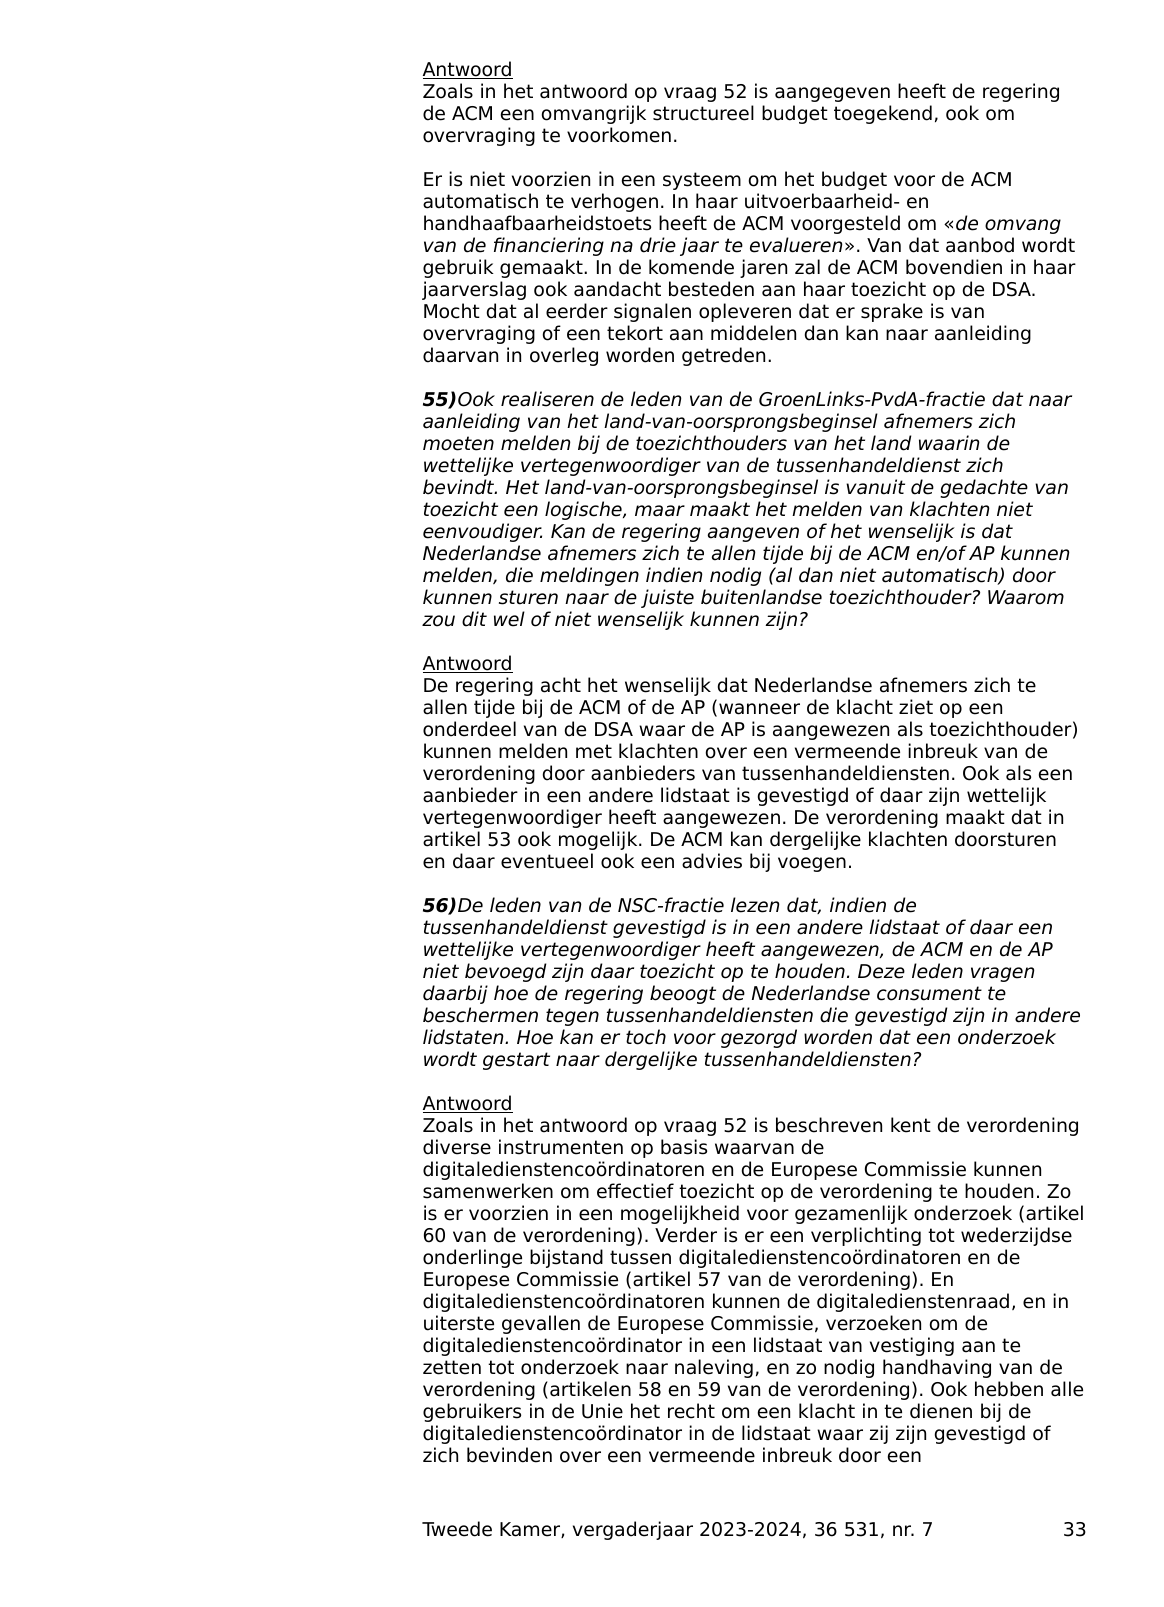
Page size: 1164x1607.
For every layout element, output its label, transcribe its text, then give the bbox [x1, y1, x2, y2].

text Antwoord [422, 1093, 1087, 1115]
text Er is niet voorzien in een systeem om het budget voor de ACM automatisch te verhogen. In haar uitvoerbaarheid- en handhaafbaarheidstoets heeft de ACM voorgesteld om «de omvang van de financiering na drie jaar te evalueren». Van dat aanbod wordt gebruik gemaakt. In de komende jaren zal de ACM bovendien in haar jaarverslag ook aandacht besteden aan haar toezicht op de DSA. Mocht dat al eerder signalen opleveren dat er sprake is van overvraging of een tekort aan middelen dan kan naar aanleiding daarvan in overleg worden getreden. [422, 169, 1087, 367]
text Antwoord [422, 653, 1087, 675]
text De regering acht het wenselijk dat Nederlandse afnemers zich te allen tijde bij de ACM of de AP (wanneer de klacht ziet op een onderdeel van de DSA waar de AP is aangewezen als toezichthouder) kunnen melden met klachten over een vermeende inbreuk van de verordening door aanbieders van tussenhandeldiensten. Ook als een aanbieder in een andere lidstaat is gevestigd of daar zijn wettelijk vertegenwoordiger heeft aangewezen. De verordening maakt dat in artikel 53 ook mogelijk. De ACM kan dergelijke klachten doorsturen en daar eventueel ook een advies bij voegen. [422, 675, 1087, 873]
text Zoals in het antwoord op vraag 52 is aangegeven heeft de regering de ACM een omvangrijk structureel budget toegekend, ook om overvraging te voorkomen. [422, 81, 1087, 147]
text 56)De leden van de NSC-fractie lezen dat, indien de tussenhandeldienst gevestigd is in een andere lidstaat of daar een wettelijke vertegenwoordiger heeft aangewezen, de ACM en de AP niet bevoegd zijn daar toezicht op te houden. Deze leden vragen daarbij hoe de regering beoogt de Nederlandse consument te beschermen tegen tussenhandeldiensten die gevestigd zijn in andere lidstaten. Hoe kan er toch voor gezorgd worden dat een onderzoek wordt gestart naar dergelijke tussenhandeldiensten? [422, 895, 1087, 1071]
text Zoals in het antwoord op vraag 52 is beschreven kent de verordening diverse instrumenten op basis waarvan de digitaledienstencoördinatoren en de Europese Commissie kunnen samenwerken om effectief toezicht op de verordening te houden. Zo is er voorzien in een mogelijkheid voor gezamenlijk onderzoek (artikel 60 van de verordening). Verder is er een verplichting tot wederzijdse onderlinge bijstand tussen digitaledienstencoördinatoren en de Europese Commissie (artikel 57 van de verordening). En digitaledienstencoördinatoren kunnen de digitaledienstenraad, en in uiterste gevallen de Europese Commissie, verzoeken om de digitaledienstencoördinator in een lidstaat van vestiging aan te zetten tot onderzoek naar naleving, en zo nodig handhaving van de verordening (artikelen 58 en 59 van de verordening). Ook hebben alle gebruikers in de Unie het recht om een klacht in te dienen bij de digitaledienstencoördinator in de lidstaat waar zij zijn gevestigd of zich bevinden over een vermeende inbreuk door een [422, 1115, 1087, 1467]
text Antwoord [422, 59, 1087, 81]
text 55)Ook realiseren de leden van de GroenLinks-PvdA-fractie dat naar aanleiding van het land-van-oorsprongsbeginsel afnemers zich moeten melden bij de toezichthouders van het land waarin de wettelijke vertegenwoordiger van de tussenhandeldienst zich bevindt. Het land-van-oorsprongsbeginsel is vanuit de gedachte van toezicht een logische, maar maakt het melden van klachten niet eenvoudiger. Kan de regering aangeven of het wenselijk is dat Nederlandse afnemers zich te allen tijde bij de ACM en/of AP kunnen melden, die meldingen indien nodig (al dan niet automatisch) door kunnen sturen naar de juiste buitenlandse toezichthouder? Waarom zou dit wel of niet wenselijk kunnen zijn? [422, 389, 1087, 631]
